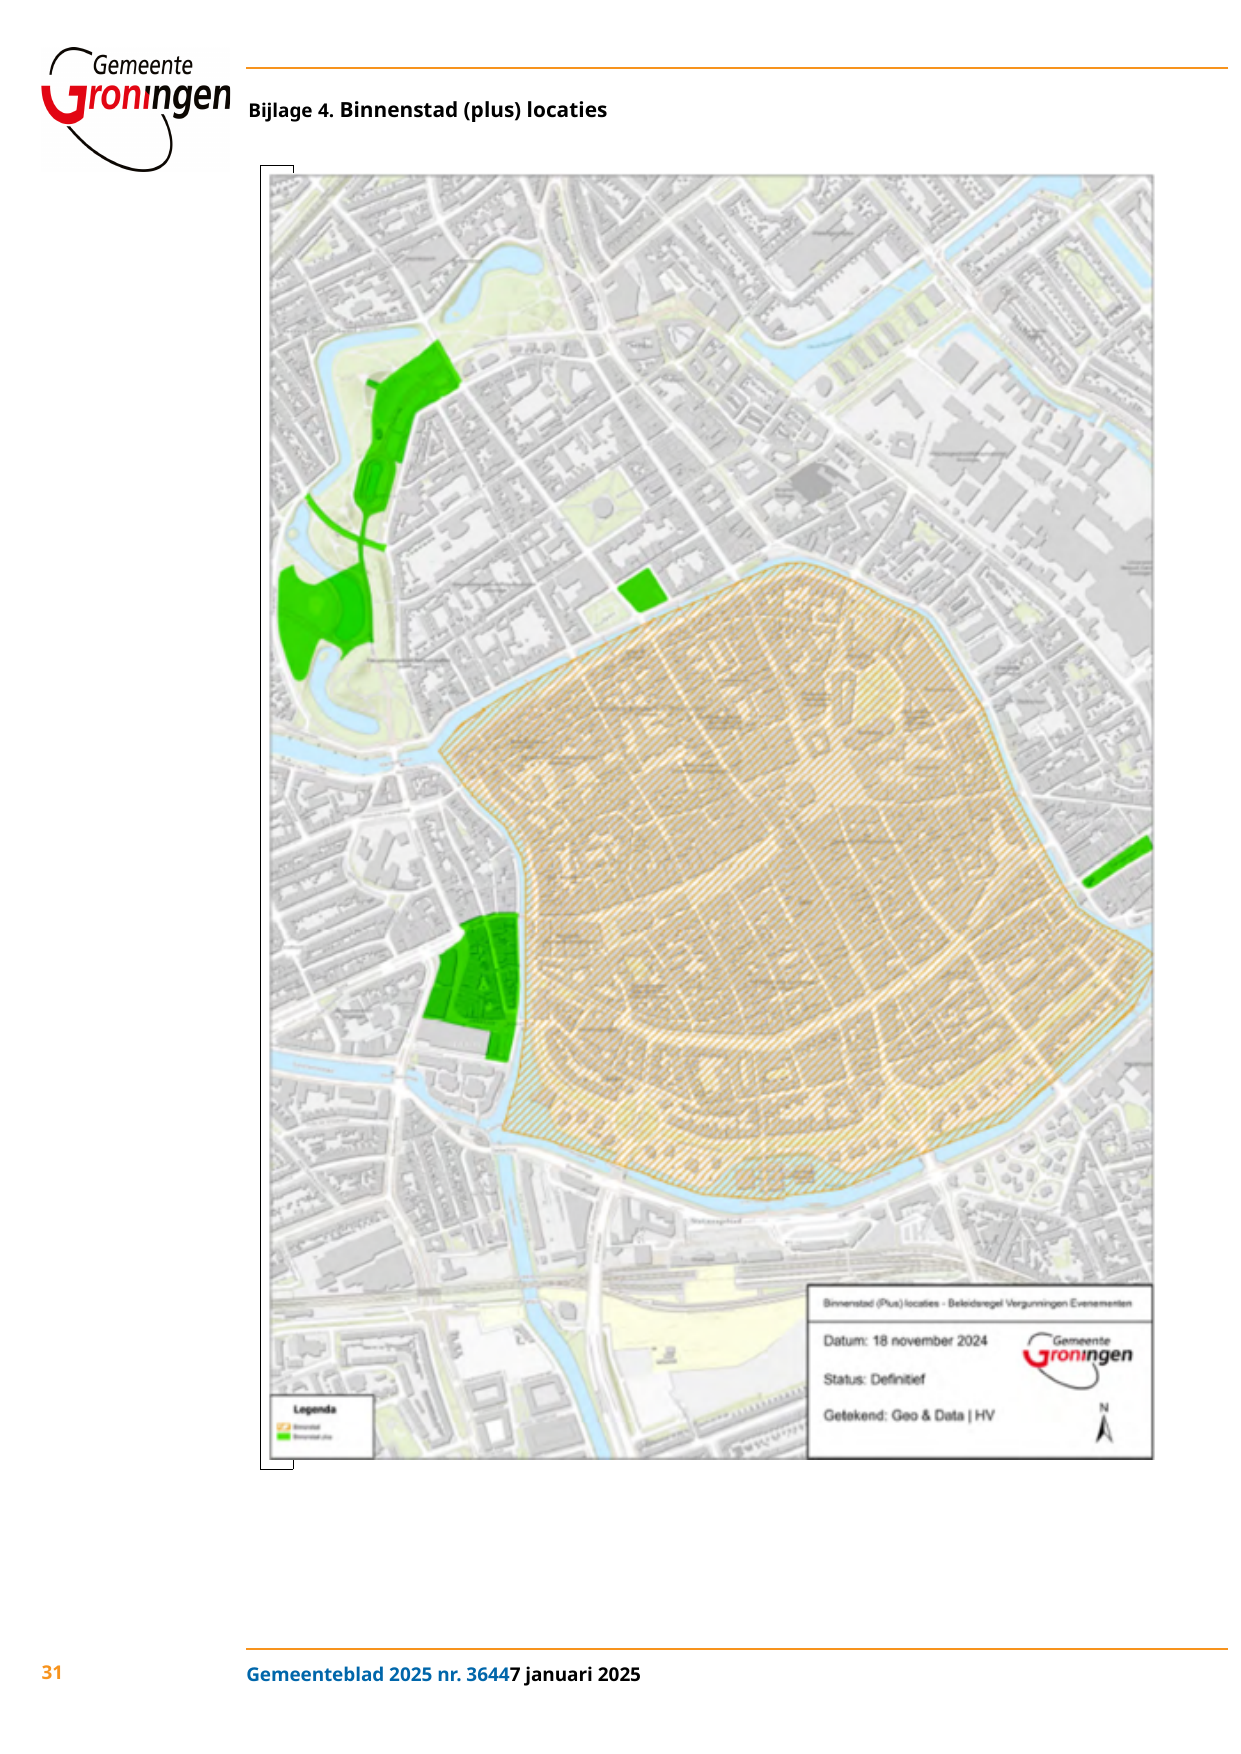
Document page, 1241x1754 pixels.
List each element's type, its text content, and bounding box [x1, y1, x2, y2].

picture [268, 173, 1155, 1460]
text Bijlage 4. Binnenstad (plus) locaties [248, 95, 1152, 123]
picture [41, 47, 231, 172]
